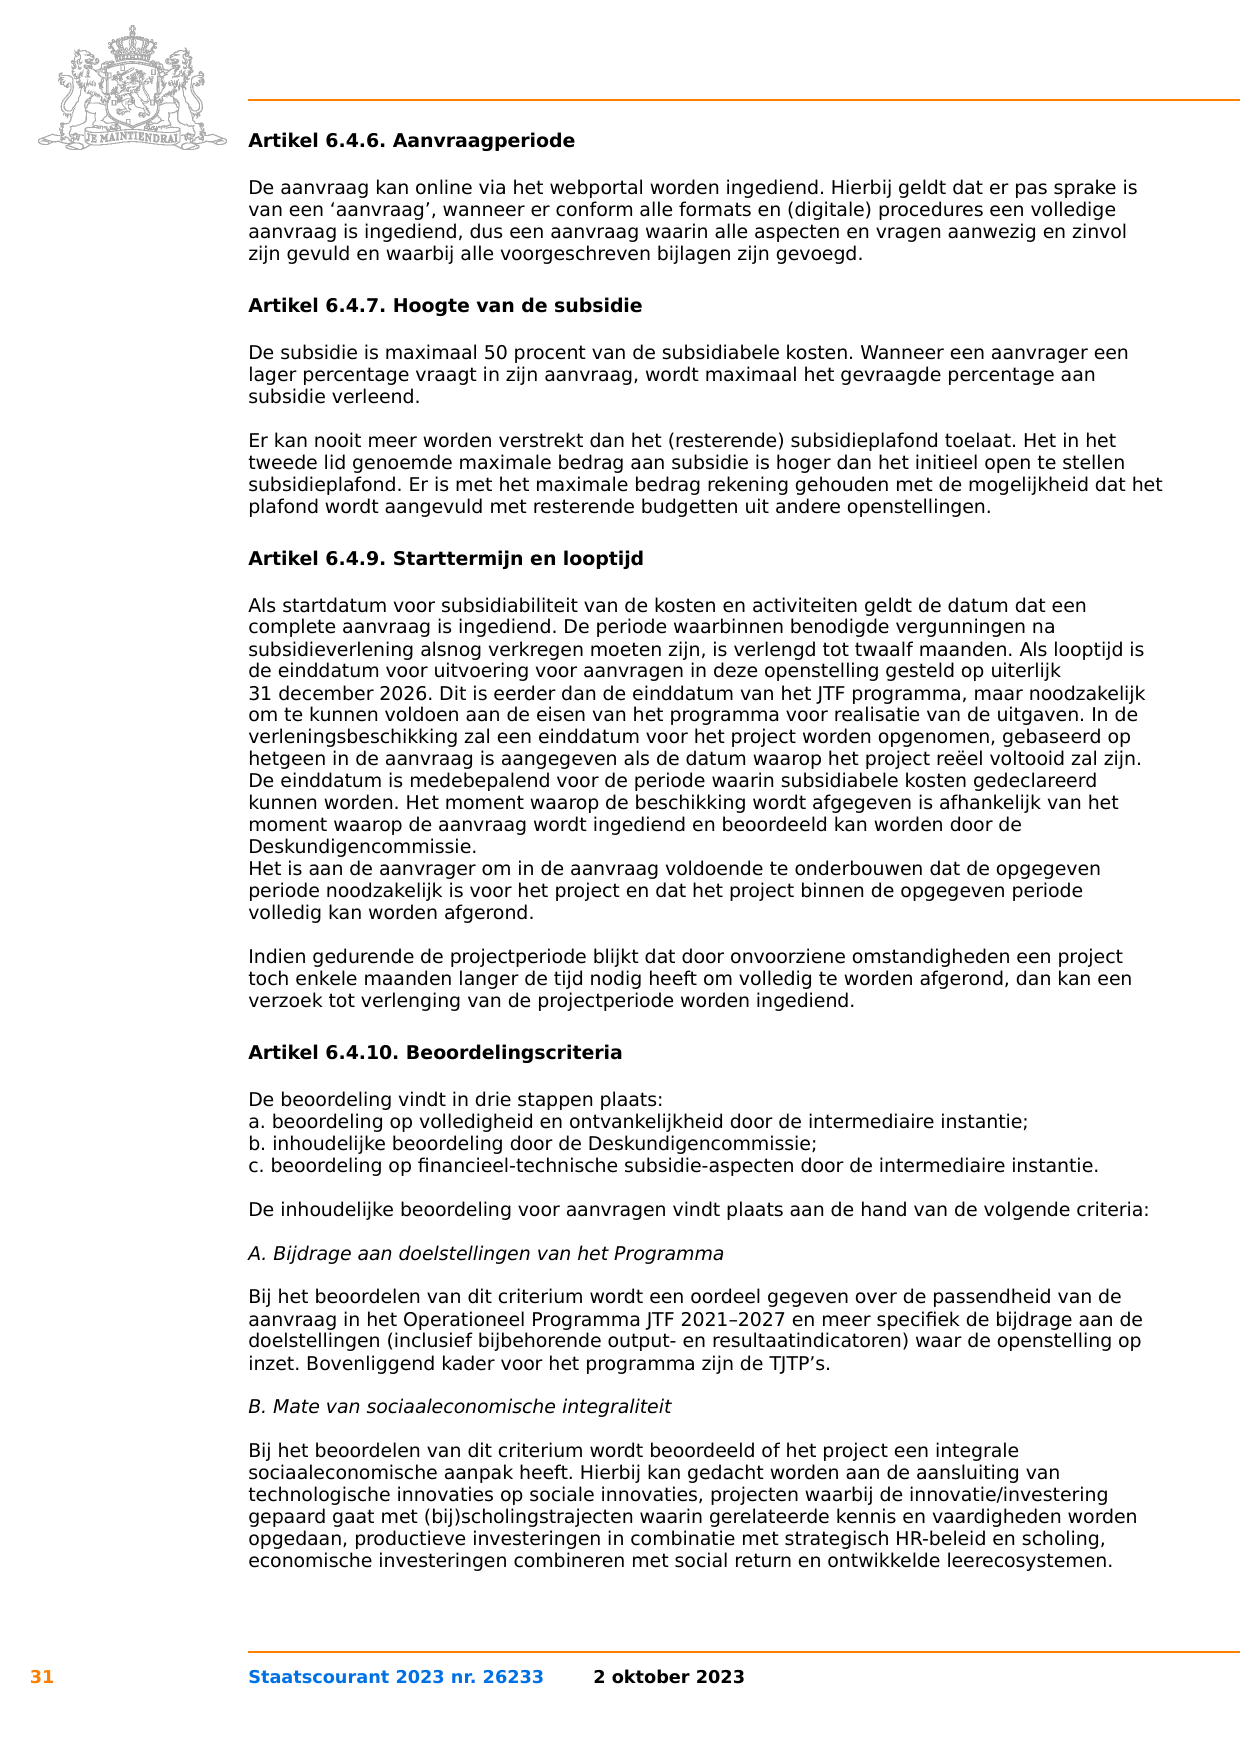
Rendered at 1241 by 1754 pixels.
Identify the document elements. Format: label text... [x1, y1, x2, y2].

text b. inhoudelijke beoordeling door de Deskundigencommissie; [248, 1133, 1163, 1155]
subtitle Artikel 6.4.7. Hoogte van de subsidie [248, 295, 1163, 317]
text Bij het beoordelen van dit criterium wordt een oordeel gegeven over de passendheid van de aanvraag in het Operationeel Programma JTF 2021–2027 en meer specifiek de bijdrage aan de doelstellingen (inclusief bijbehorende output- en resultaatindicatoren) waar de openstelling op inzet. Bovenliggend kader voor het programma zijn de TJTP’s. [248, 1286, 1163, 1374]
text De aanvraag kan online via het webportal worden ingediend. Hierbij geldt dat er pas sprake is van een ‘aanvraag’, wanneer er conform alle formats en (digitale) procedures een volledige aanvraag is ingediend, dus een aanvraag waarin alle aspecten en vragen aanwezig en zinvol zijn gevuld en waarbij alle voorgeschreven bijlagen zijn gevoegd. [248, 177, 1163, 265]
text a. beoordeling op volledigheid en ontvankelijkheid door de intermediaire instantie; [248, 1111, 1163, 1133]
text c. beoordeling op financieel-technische subsidie-aspecten door de intermediaire instantie. [248, 1155, 1163, 1177]
text Er kan nooit meer worden verstrekt dan het (resterende) subsidieplafond toelaat. Het in het tweede lid genoemde maximale bedrag aan subsidie is hoger dan het initieel open te stellen subsidieplafond. Er is met het maximale bedrag rekening gehouden met de mogelijkheid dat het plafond wordt aangevuld met resterende budgetten uit andere openstellingen. [248, 429, 1163, 517]
text Bij het beoordelen van dit criterium wordt beoordeeld of het project een integrale sociaaleconomische aanpak heeft. Hierbij kan gedacht worden aan de aansluiting van technologische innovaties op sociale innovaties, projecten waarbij de innovatie/investering gepaard gaat met (bij)scholingstrajecten waarin gerelateerde kennis en vaardigheden worden opgedaan, productieve investeringen in combinatie met strategisch HR-beleid en scholing, economische investeringen combineren met social return en ontwikkelde leerecosystemen. [248, 1440, 1163, 1572]
subtitle Artikel 6.4.9. Starttermijn en looptijd [248, 547, 1163, 569]
subtitle Artikel 6.4.6. Aanvraagperiode [248, 130, 1163, 152]
text Het is aan de aanvrager om in de aanvraag voldoende te onderbouwen dat de opgegeven periode noodzakelijk is voor het project en dat het project binnen de opgegeven periode volledig kan worden afgerond. [248, 858, 1163, 924]
subtitle B. Mate van sociaaleconomische integraliteit [248, 1396, 1163, 1418]
picture [38, 25, 227, 150]
text De subsidie is maximaal 50 procent van de subsidiabele kosten. Wanneer een aanvrager een lager percentage vraagt in zijn aanvraag, wordt maximaal het gevraagde percentage aan subsidie verleend. [248, 342, 1163, 408]
text Als startdatum voor subsidiabiliteit van de kosten en activiteiten geldt de datum dat een complete aanvraag is ingediend. De periode waarbinnen benodigde vergunningen na subsidieverlening alsnog verkregen moeten zijn, is verlengd tot twaalf maanden. Als looptijd is de einddatum voor uitvoering voor aanvragen in deze openstelling gesteld op uiterlijk 31 december 2026. Dit is eerder dan de einddatum van het JTF programma, maar noodzakelijk om te kunnen voldoen aan de eisen van het programma voor realisatie van de uitgaven. In de verleningsbeschikking zal een einddatum voor het project worden opgenomen, gebaseerd op hetgeen in de aanvraag is aangegeven als de datum waarop het project reëel voltooid zal zijn. De einddatum is medebepalend voor de periode waarin subsidiabele kosten gedeclareerd kunnen worden. Het moment waarop de beschikking wordt afgegeven is afhankelijk van het moment waarop de aanvraag wordt ingediend en beoordeeld kan worden door de Deskundigencommissie. [248, 594, 1163, 858]
subtitle Artikel 6.4.10. Beoordelingscriteria [248, 1042, 1163, 1064]
text De beoordeling vindt in drie stappen plaats: [248, 1089, 1163, 1111]
text Indien gedurende de projectperiode blijkt dat door onvoorziene omstandigheden een project toch enkele maanden langer de tijd nodig heeft om volledig te worden afgerond, dan kan een verzoek tot verlenging van de projectperiode worden ingediend. [248, 946, 1163, 1012]
subtitle A. Bijdrage aan doelstellingen van het Programma [248, 1243, 1163, 1264]
text De inhoudelijke beoordeling voor aanvragen vindt plaats aan de hand van de volgende criteria: [248, 1199, 1163, 1221]
